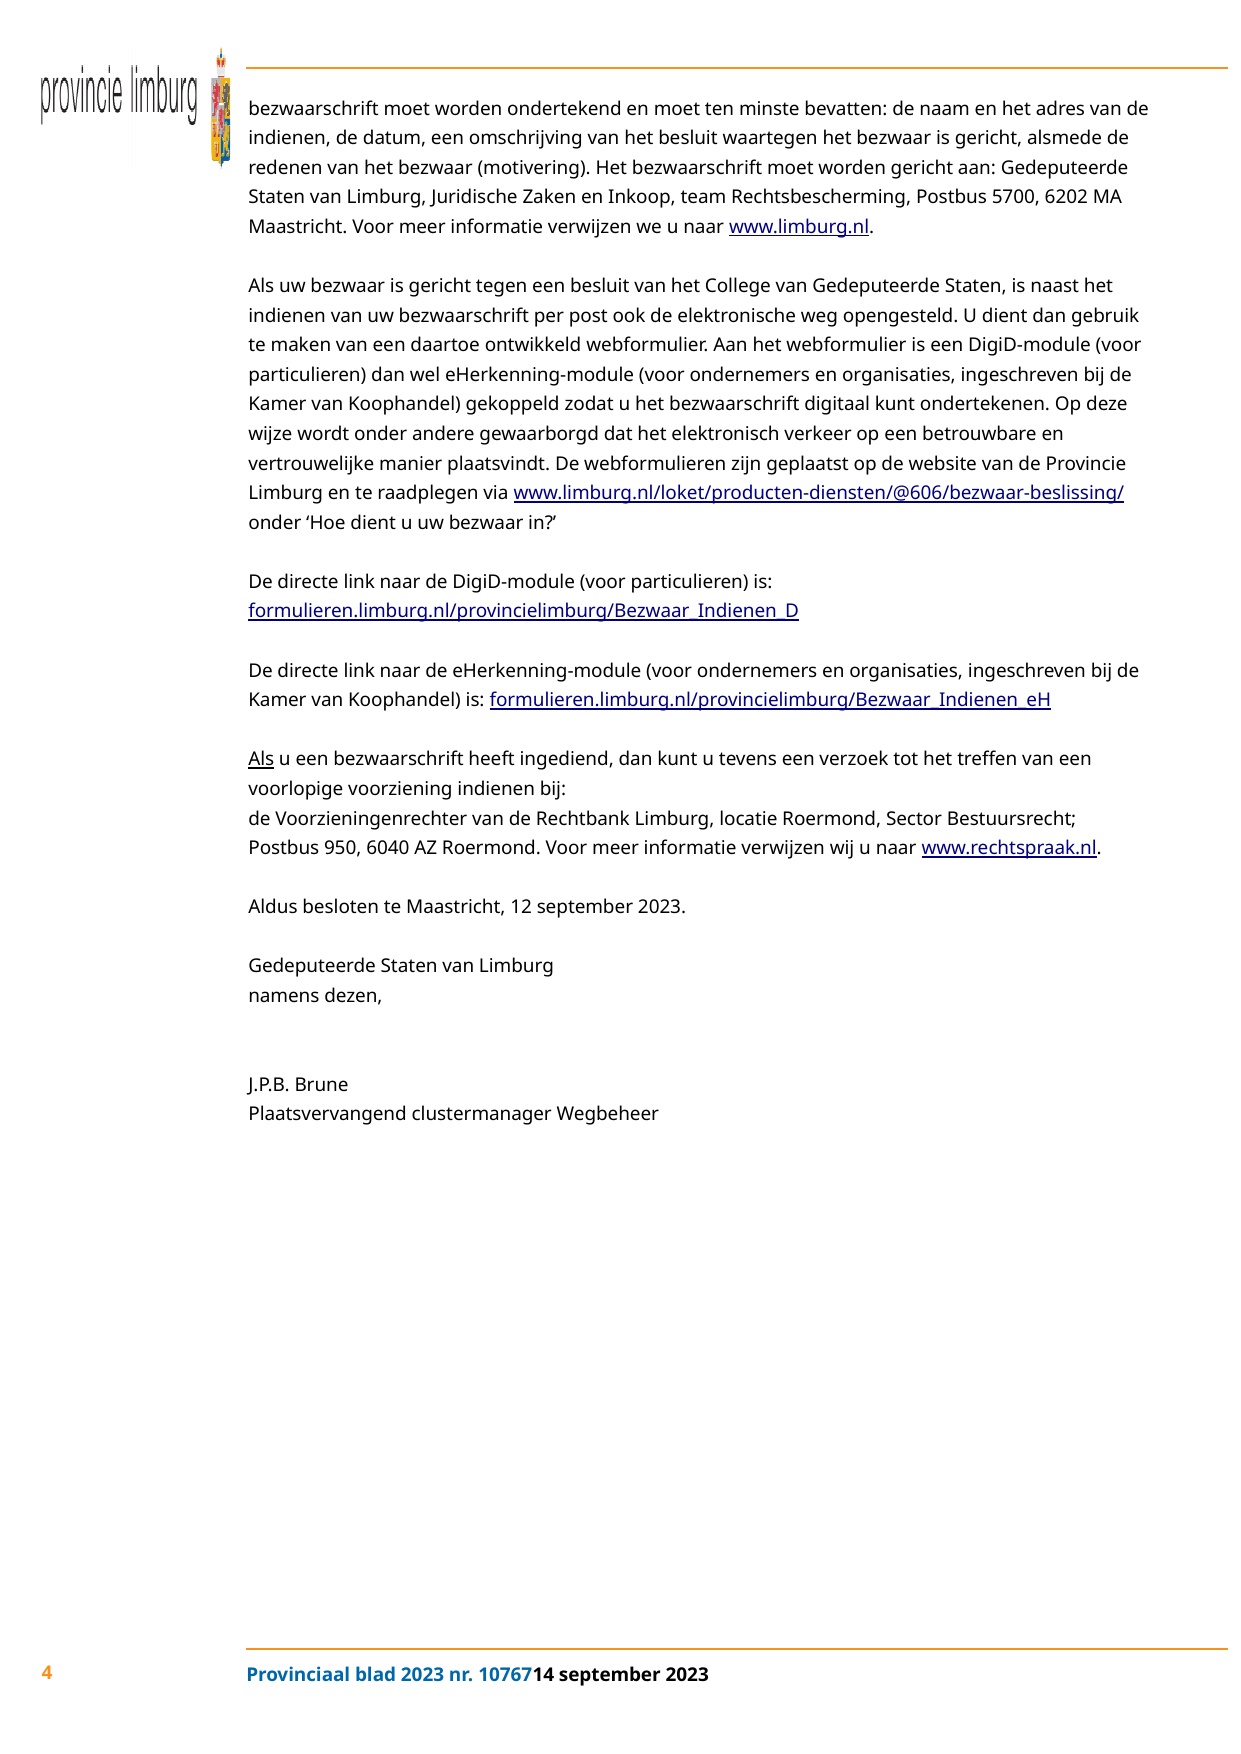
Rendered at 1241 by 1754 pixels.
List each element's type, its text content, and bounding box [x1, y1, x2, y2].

text Postbus 950, 6040 AZ Roermond. Voor meer informatie verwijzen wij u naar www.rechtspraak.nl. [248, 834, 1152, 860]
text de Voorzieningenrechter van de Rechtbank Limburg, locatie Roermond, Sector Bestuursrecht; [248, 805, 1152, 831]
text Als u een bezwaarschrift heeft ingediend, dan kunt u tevens een verzoek tot het treffen van een voorlopige voorziening indienen bij: [248, 746, 1152, 801]
text bezwaarschrift moet worden ondertekend en moet ten minste bevatten: de naam en het adres van de indienen, de datum, een omschrijving van het besluit waartegen het bezwaar is gericht, alsmede de redenen van het bezwaar (motivering). Het bezwaarschrift moet worden gericht aan: Gedeputeerde Staten van Limburg, Juridische Zaken en Inkoop, team Rechtsbescherming, Postbus 5700, 6202 MA Maastricht. Voor meer informatie verwijzen we u naar www.limburg.nl. [248, 95, 1152, 239]
text De directe link naar de eHerkenning-module (voor ondernemers en organisaties, ingeschreven bij de Kamer van Koophandel) is: formulieren.limburg.nl/provincielimburg/Bezwaar_Indienen_eH [248, 657, 1152, 712]
picture [41, 47, 231, 172]
text namens dezen, [248, 982, 1152, 1008]
text Plaatsvervangend clustermanager Wegbeheer [248, 1101, 1152, 1126]
text Aldus besloten te Maastricht, 12 september 2023. [248, 893, 1152, 919]
text Gedeputeerde Staten van Limburg [248, 953, 1152, 978]
text J.P.B. Brune [248, 1071, 1152, 1097]
text Als uw bezwaar is gericht tegen een besluit van het College van Gedeputeerde Staten, is naast het indienen van uw bezwaarschrift per post ook de elektronische weg opengesteld. U dient dan gebruik te maken van een daartoe ontwikkeld webformulier. Aan het webformulier is een DigiD-module (voor particulieren) dan wel eHerkenning-module (voor ondernemers en organisaties, ingeschreven bij de Kamer van Koophandel) gekoppeld zodat u het bezwaarschrift digitaal kunt ondertekenen. Op deze wijze wordt onder andere gewaarborgd dat het elektronisch verkeer op een betrouwbare en vertrouwelijke manier plaatsvindt. De webformulieren zijn geplaatst op de website van de Provincie Limburg en te raadplegen via www.limburg.nl/loket/producten-diensten/@606/bezwaar-beslissing/ onder ‘Hoe dient u uw bezwaar in?’ [248, 272, 1152, 535]
text formulieren.limburg.nl/provincielimburg/Bezwaar_Indienen_D [248, 598, 1152, 623]
text De directe link naar de DigiD-module (voor particulieren) is: [248, 568, 1152, 594]
